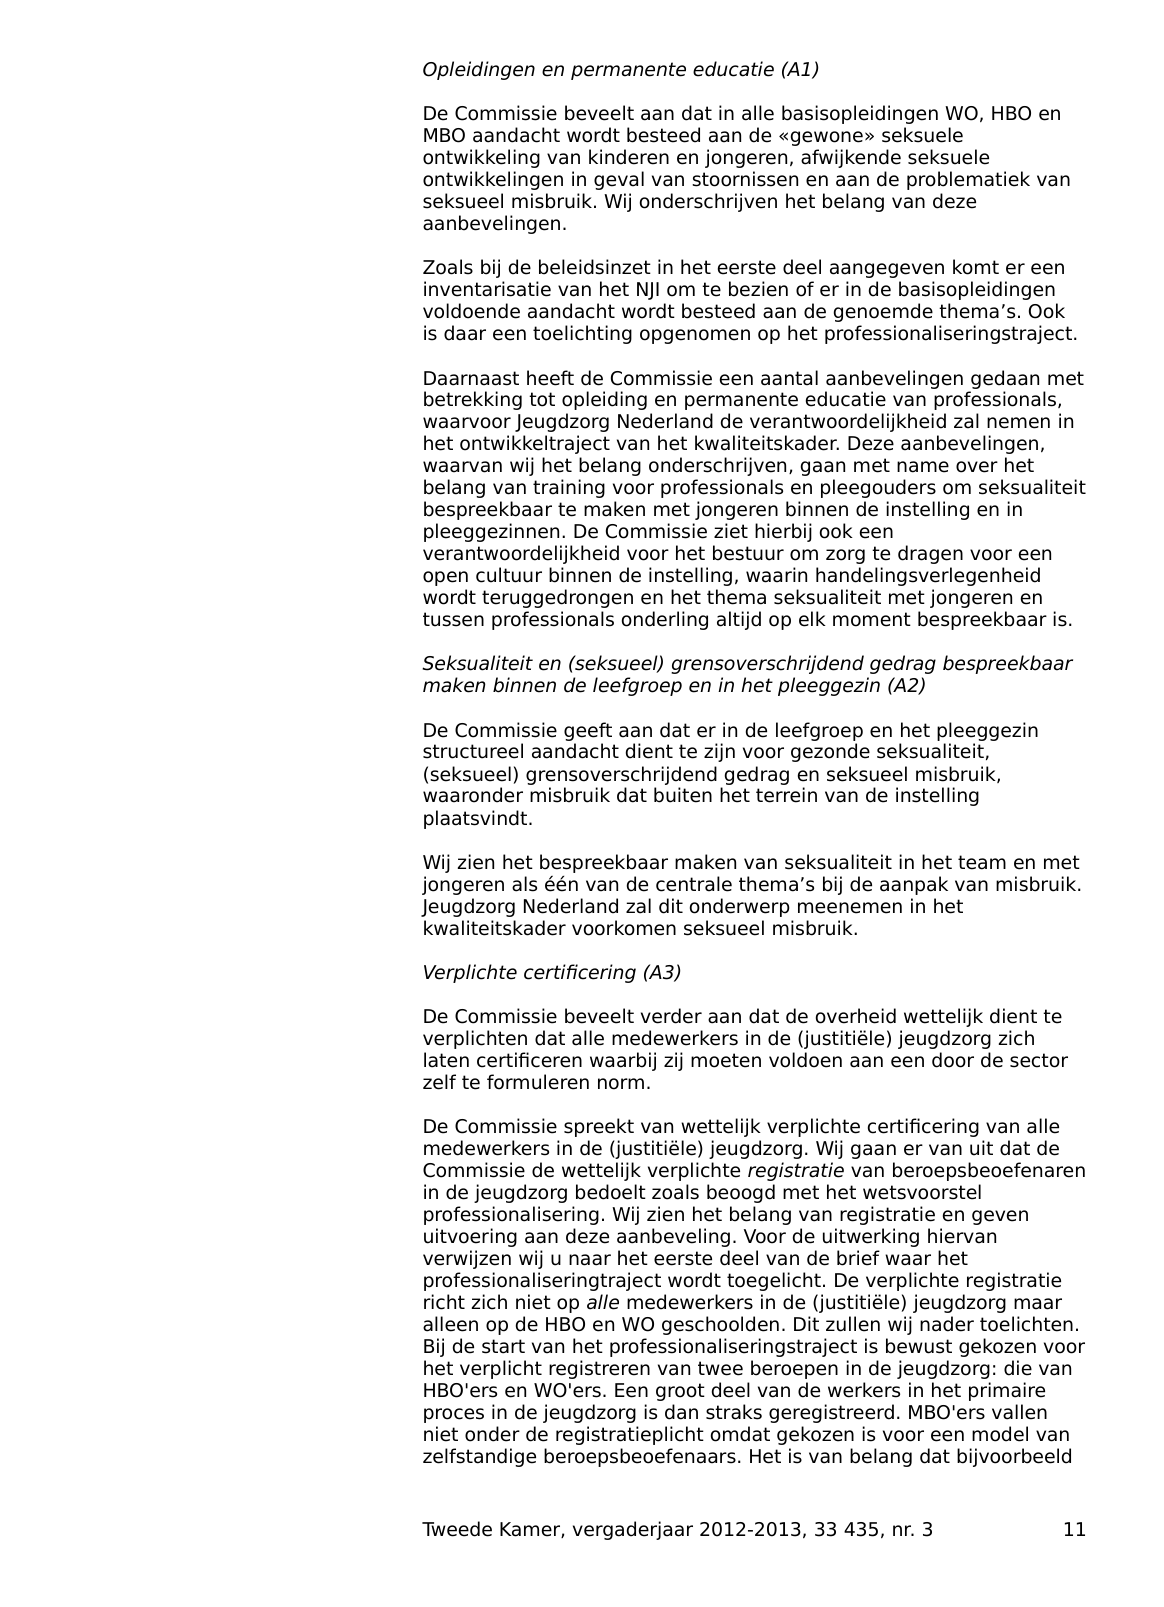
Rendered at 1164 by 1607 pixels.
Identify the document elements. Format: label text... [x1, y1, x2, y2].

text De Commissie beveelt aan dat in alle basisopleidingen WO, HBO en MBO aandacht wordt besteed aan de «gewone» seksuele ontwikkeling van kinderen en jongeren, afwijkende seksuele ontwikkelingen in geval van stoornissen en aan de problematiek van seksueel misbruik. Wij onderschrijven het belang van deze aanbevelingen. [422, 103, 1087, 235]
subtitle Seksualiteit en (seksueel) grensoverschrijdend gedrag bespreekbaar maken binnen de leefgroep en in het pleeggezin (A2) [422, 653, 1087, 697]
text Bij de start van het professionaliseringstraject is bewust gekozen voor het verplicht registreren van twee beroepen in de jeugdzorg: die van HBO'ers en WO'ers. Een groot deel van de werkers in het primaire proces in de jeugdzorg is dan straks geregistreerd. MBO'ers vallen niet onder de registratieplicht omdat gekozen is voor een model van zelfstandige beroepsbeoefenaars. Het is van belang dat bijvoorbeeld [422, 1336, 1087, 1468]
text Daarnaast heeft de Commissie een aantal aanbevelingen gedaan met betrekking tot opleiding en permanente educatie van professionals, waarvoor Jeugdzorg Nederland de verantwoordelijkheid zal nemen in het ontwikkeltraject van het kwaliteitskader. Deze aanbevelingen, waarvan wij het belang onderschrijven, gaan met name over het belang van training voor professionals en pleegouders om seksualiteit bespreekbaar te maken met jongeren binnen de instelling en in pleeggezinnen. De Commissie ziet hierbij ook een verantwoordelijkheid voor het bestuur om zorg te dragen voor een open cultuur binnen de instelling, waarin handelingsverlegenheid wordt teruggedrongen en het thema seksualiteit met jongeren en tussen professionals onderling altijd op elk moment bespreekbaar is. [422, 367, 1087, 631]
text Wij zien het bespreekbaar maken van seksualiteit in het team en met jongeren als één van de centrale thema’s bij de aanpak van misbruik. Jeugdzorg Nederland zal dit onderwerp meenemen in het kwaliteitskader voorkomen seksueel misbruik. [422, 852, 1087, 939]
text De Commissie beveelt verder aan dat de overheid wettelijk dient te verplichten dat alle medewerkers in de (justitiële) jeugdzorg zich laten certificeren waarbij zij moeten voldoen aan een door de sector zelf te formuleren norm. [422, 1006, 1087, 1094]
subtitle Verplichte certificering (A3) [422, 962, 1087, 984]
text De Commissie spreekt van wettelijk verplichte certificering van alle medewerkers in de (justitiële) jeugdzorg. Wij gaan er van uit dat de Commissie de wettelijk verplichte registratie van beroepsbeoefenaren in de jeugdzorg bedoelt zoals beoogd met het wetsvoorstel professionalisering. Wij zien het belang van registratie en geven uitvoering aan deze aanbeveling. Voor de uitwerking hiervan verwijzen wij u naar het eerste deel van de brief waar het professionaliseringtraject wordt toegelicht. De verplichte registratie richt zich niet op alle medewerkers in de (justitiële) jeugdzorg maar alleen op de HBO en WO geschoolden. Dit zullen wij nader toelichten. [422, 1116, 1087, 1336]
text Zoals bij de beleidsinzet in het eerste deel aangegeven komt er een inventarisatie van het NJI om te bezien of er in de basisopleidingen voldoende aandacht wordt besteed aan de genoemde thema’s. Ook is daar een toelichting opgenomen op het professionaliseringstraject. [422, 257, 1087, 345]
text De Commissie geeft aan dat er in de leefgroep en het pleeggezin structureel aandacht dient te zijn voor gezonde seksualiteit, (seksueel) grensoverschrijdend gedrag en seksueel misbruik, waaronder misbruik dat buiten het terrein van de instelling plaatsvindt. [422, 719, 1087, 829]
subtitle Opleidingen en permanente educatie (A1) [422, 59, 1087, 81]
